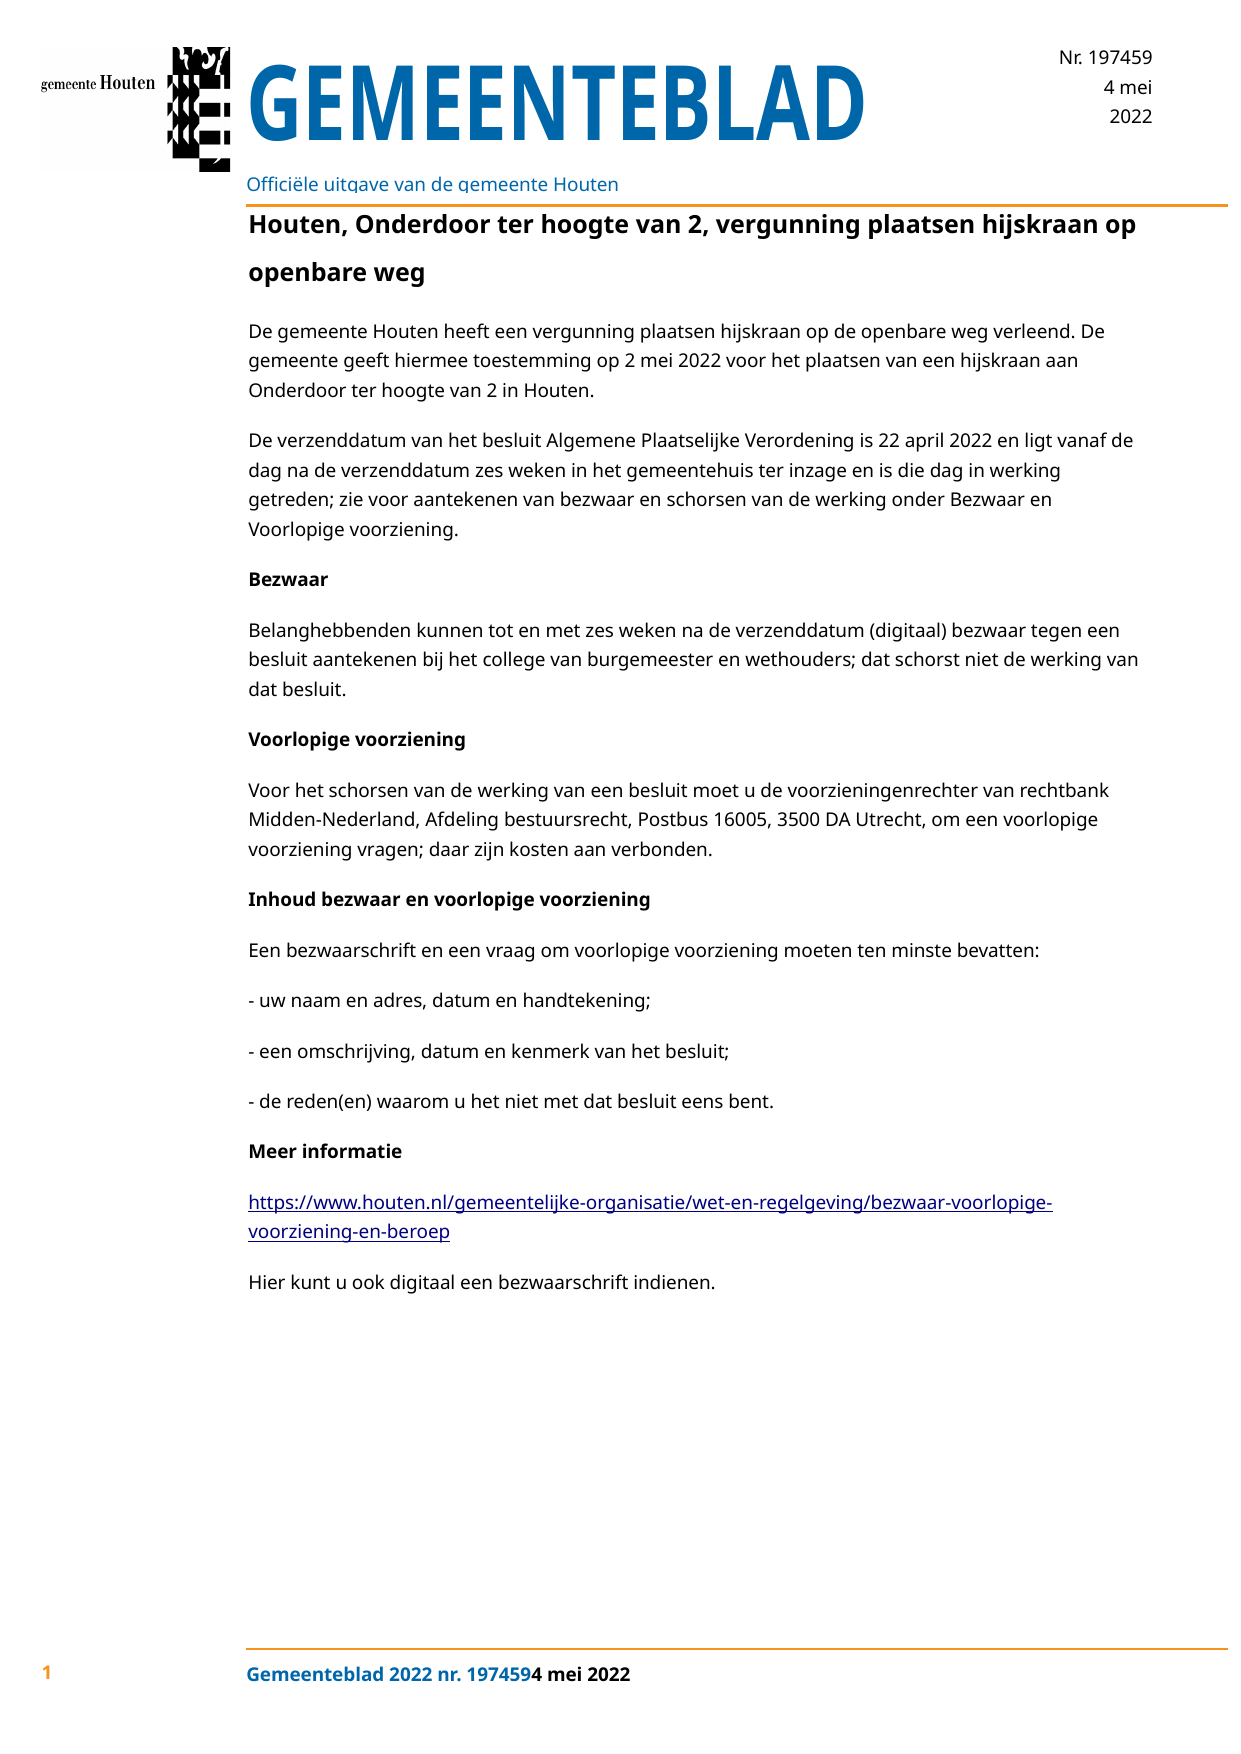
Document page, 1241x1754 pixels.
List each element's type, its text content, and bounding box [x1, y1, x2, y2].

text - de reden(en) waarom u het niet met dat besluit eens bent. [248, 1088, 1152, 1114]
text De gemeente Houten heeft een vergunning plaatsen hijskraan op de openbare weg verleend. De gemeente geeft hiermee toestemming op 2 mei 2022 voor het plaatsen van een hijskraan aan Onderdoor ter hoogte van 2 in Houten. [248, 318, 1152, 403]
text Een bezwaarschrift en een vraag om voorlopige voorziening moeten ten minste bevatten: [248, 937, 1152, 963]
picture [41, 47, 231, 172]
text - uw naam en adres, datum en handtekening; [248, 987, 1152, 1013]
text https://www.houten.nl/gemeentelijke-organisatie/wet-en-regelgeving/bezwaar-voorlopige-voorziening-en-beroep [248, 1189, 1152, 1244]
text Hier kunt u ook digitaal een bezwaarschrift indienen. [248, 1269, 1152, 1295]
text Bezwaar [248, 567, 1152, 592]
text - een omschrijving, datum en kenmerk van het besluit; [248, 1038, 1152, 1064]
text Meer informatie [248, 1139, 1152, 1164]
text De verzenddatum van het besluit Algemene Plaatselijke Verordening is 22 april 2022 en ligt vanaf de dag na de verzenddatum zes weken in het gemeentehuis ter inzage en is die dag in werking getreden; zie voor aantekenen van bezwaar en schorsen van de werking onder Bezwaar en Voorlopige voorziening. [248, 427, 1152, 542]
text Houten, Onderdoor ter hoogte van 2, vergunning plaatsen hijskraan op openbare weg [248, 207, 1152, 288]
text Voor het schorsen van de werking van een besluit moet u de voorzieningenrechter van rechtbank Midden-Nederland, Afdeling bestuursrecht, Postbus 16005, 3500 DA Utrecht, om een voorlopige voorziening vragen; daar zijn kosten aan verbonden. [248, 777, 1152, 862]
text Belanghebbenden kunnen tot en met zes weken na de verzenddatum (digitaal) bezwaar tegen een besluit aantekenen bij het college van burgemeester en wethouders; dat schorst niet de werking van dat besluit. [248, 617, 1152, 702]
text Inhoud bezwaar en voorlopige voorziening [248, 887, 1152, 912]
text Voorlopige voorziening [248, 727, 1152, 752]
